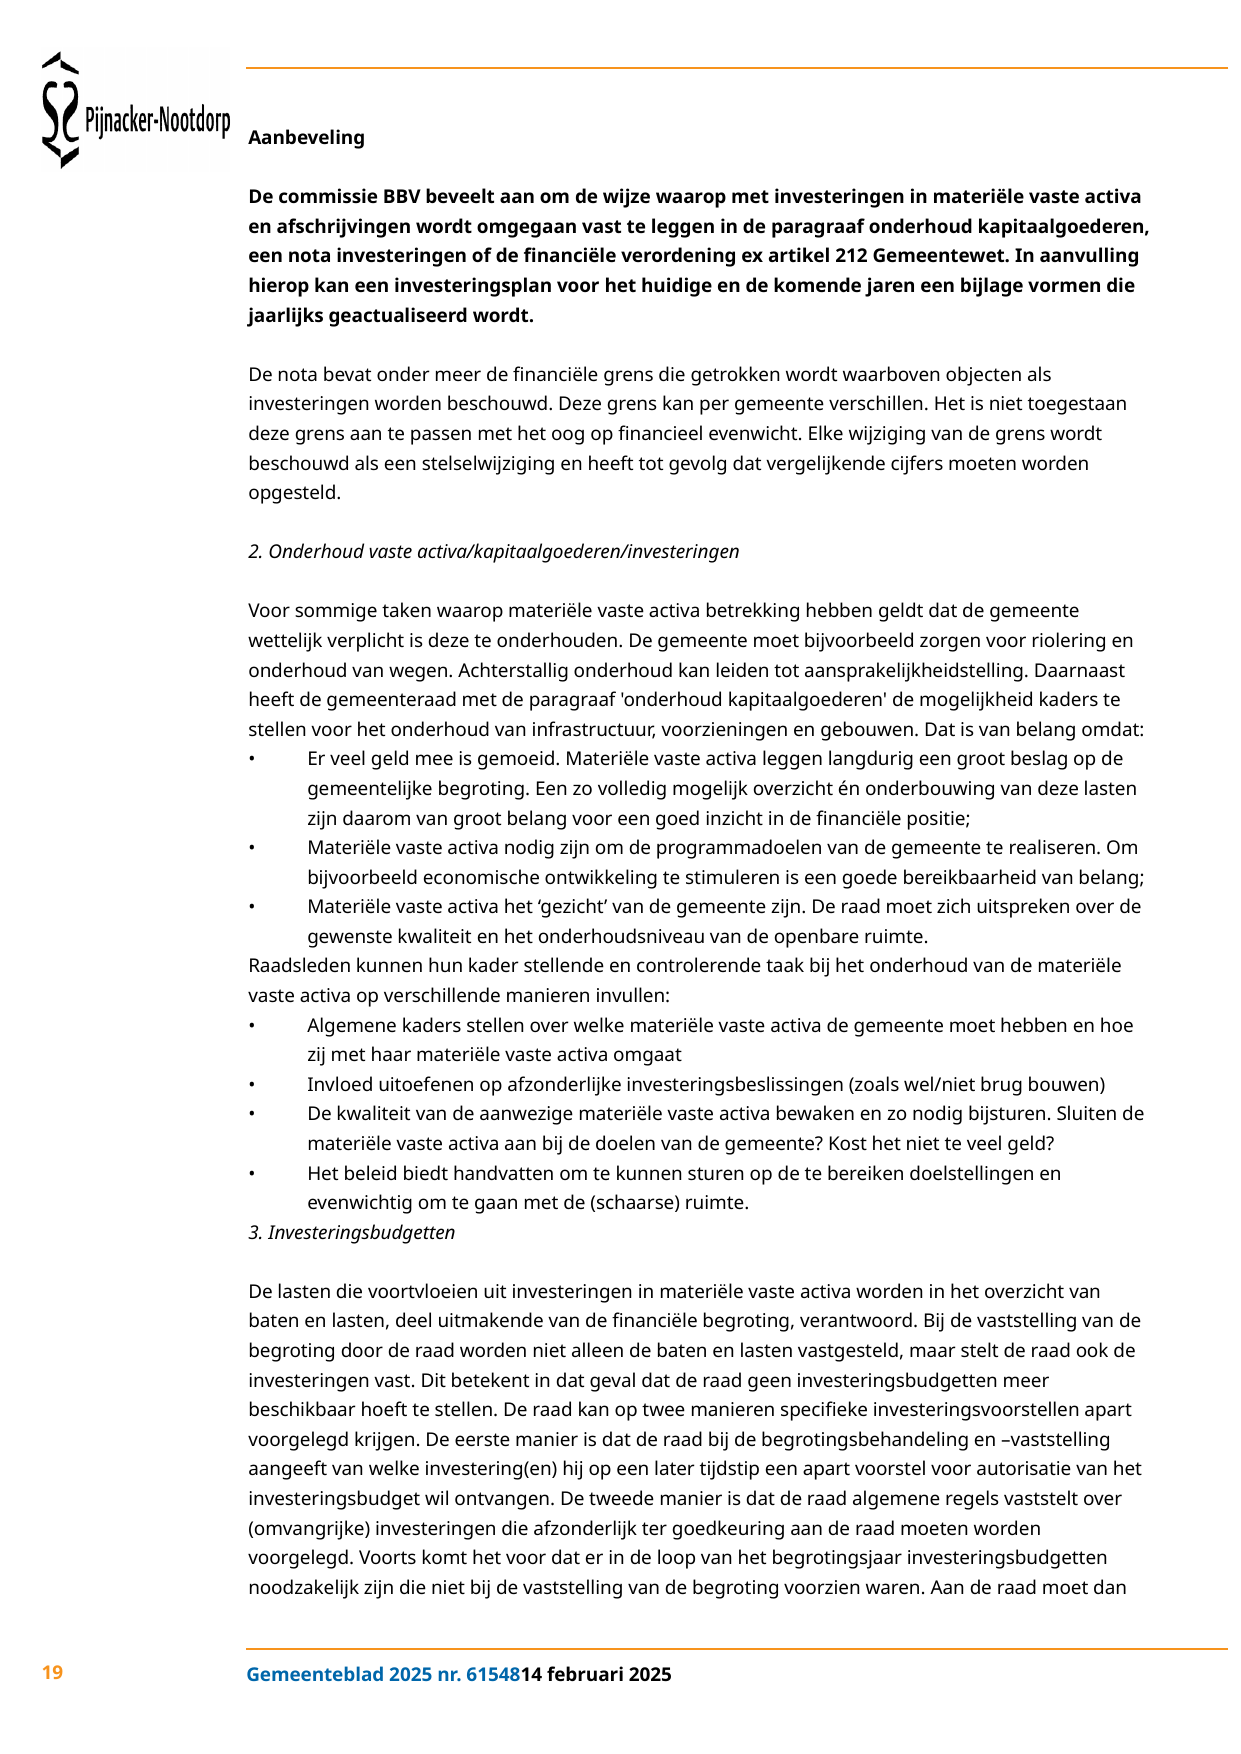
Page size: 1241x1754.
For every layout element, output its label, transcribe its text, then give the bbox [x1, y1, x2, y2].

text Voor sommige taken waarop materiële vaste activa betrekking hebben geldt dat de gemeente wettelijk verplicht is deze te onderhouden. De gemeente moet bijvoorbeeld zorgen voor riolering en onderhoud van wegen. Achterstallig onderhoud kan leiden tot aansprakelijkheidstelling. Daarnaast heeft de gemeenteraad met de paragraaf 'onderhoud kapitaalgoederen' de mogelijkheid kaders te stellen voor het onderhoud van infrastructuur, voorzieningen en gebouwen. Dat is van belang omdat: [248, 598, 1152, 742]
text Raadsleden kunnen hun kader stellende en controlerende taak bij het onderhoud van de materiële vaste activa op verschillende manieren invullen: [248, 953, 1152, 1008]
list Het beleid biedt handvatten om te kunnen sturen op de te bereiken doelstellingen en evenwichtig om te gaan met de (schaarse) ruimte. [248, 1160, 1152, 1215]
list De kwaliteit van de aanwezige materiële vaste activa bewaken en zo nodig bijsturen. Sluiten de materiële vaste activa aan bij de doelen van de gemeente? Kost het niet te veel geld? [248, 1101, 1152, 1156]
list Algemene kaders stellen over welke materiële vaste activa de gemeente moet hebben en hoe zij met haar materiële vaste activa omgaat [248, 1012, 1152, 1067]
text Aanbeveling [248, 124, 1152, 150]
list Materiële vaste activa het ‘gezicht’ van de gemeente zijn. De raad moet zich uitspreken over de gewenste kwaliteit en het onderhoudsniveau van de openbare ruimte. [248, 893, 1152, 949]
text 3. Investeringsbudgetten [248, 1219, 1152, 1245]
list Er veel geld mee is gemoeid. Materiële vaste activa leggen langdurig een groot beslag op de gemeentelijke begroting. Een zo volledig mogelijk overzicht én onderbouwing van deze lasten zijn daarom van groot belang voor een goed inzicht in de financiële positie; [248, 746, 1152, 831]
list Materiële vaste activa nodig zijn om de programmadoelen van de gemeente te realiseren. Om bijvoorbeeld economische ontwikkeling te stimuleren is een goede bereikbaarheid van belang; [248, 834, 1152, 890]
text De nota bevat onder meer de financiële grens die getrokken wordt waarboven objecten als investeringen worden beschouwd. Deze grens kan per gemeente verschillen. Het is niet toegestaan deze grens aan te passen met het oog op financieel evenwicht. Elke wijziging van de grens wordt beschouwd als een stelselwijziging en heeft tot gevolg dat vergelijkende cijfers moeten worden opgesteld. [248, 361, 1152, 505]
text 2. Onderhoud vaste activa/kapitaalgoederen/investeringen [248, 538, 1152, 564]
text De lasten die voortvloeien uit investeringen in materiële vaste activa worden in het overzicht van baten en lasten, deel uitmakende van de financiële begroting, verantwoord. Bij de vaststelling van de begroting door de raad worden niet alleen de baten en lasten vastgesteld, maar stelt de raad ook de investeringen vast. Dit betekent in dat geval dat de raad geen investeringsbudgetten meer beschikbaar hoeft te stellen. De raad kan op twee manieren specifieke investeringsvoorstellen apart voorgelegd krijgen. De eerste manier is dat de raad bij de begrotingsbehandeling en –vaststelling aangeeft van welke investering(en) hij op een later tijdstip een apart voorstel voor autorisatie van het investeringsbudget wil ontvangen. De tweede manier is dat de raad algemene regels vaststelt over (omvangrijke) investeringen die afzonderlijk ter goedkeuring aan de raad moeten worden voorgelegd. Voorts komt het voor dat er in de loop van het begrotingsjaar investeringsbudgetten noodzakelijk zijn die niet bij de vaststelling van de begroting voorzien waren. Aan de raad moet dan [248, 1278, 1152, 1600]
text De commissie BBV beveelt aan om de wijze waarop met investeringen in materiële vaste activa en afschrijvingen wordt omgegaan vast te leggen in de paragraaf onderhoud kapitaalgoederen, een nota investeringen of de financiële verordening ex artikel 212 Gemeentewet. In aanvulling hierop kan een investeringsplan voor het huidige en de komende jaren een bijlage vormen die jaarlijks geactualiseerd wordt. [248, 183, 1152, 328]
picture [41, 47, 231, 172]
list Invloed uitoefenen op afzonderlijke investeringsbeslissingen (zoals wel/niet brug bouwen) [248, 1071, 1152, 1097]
